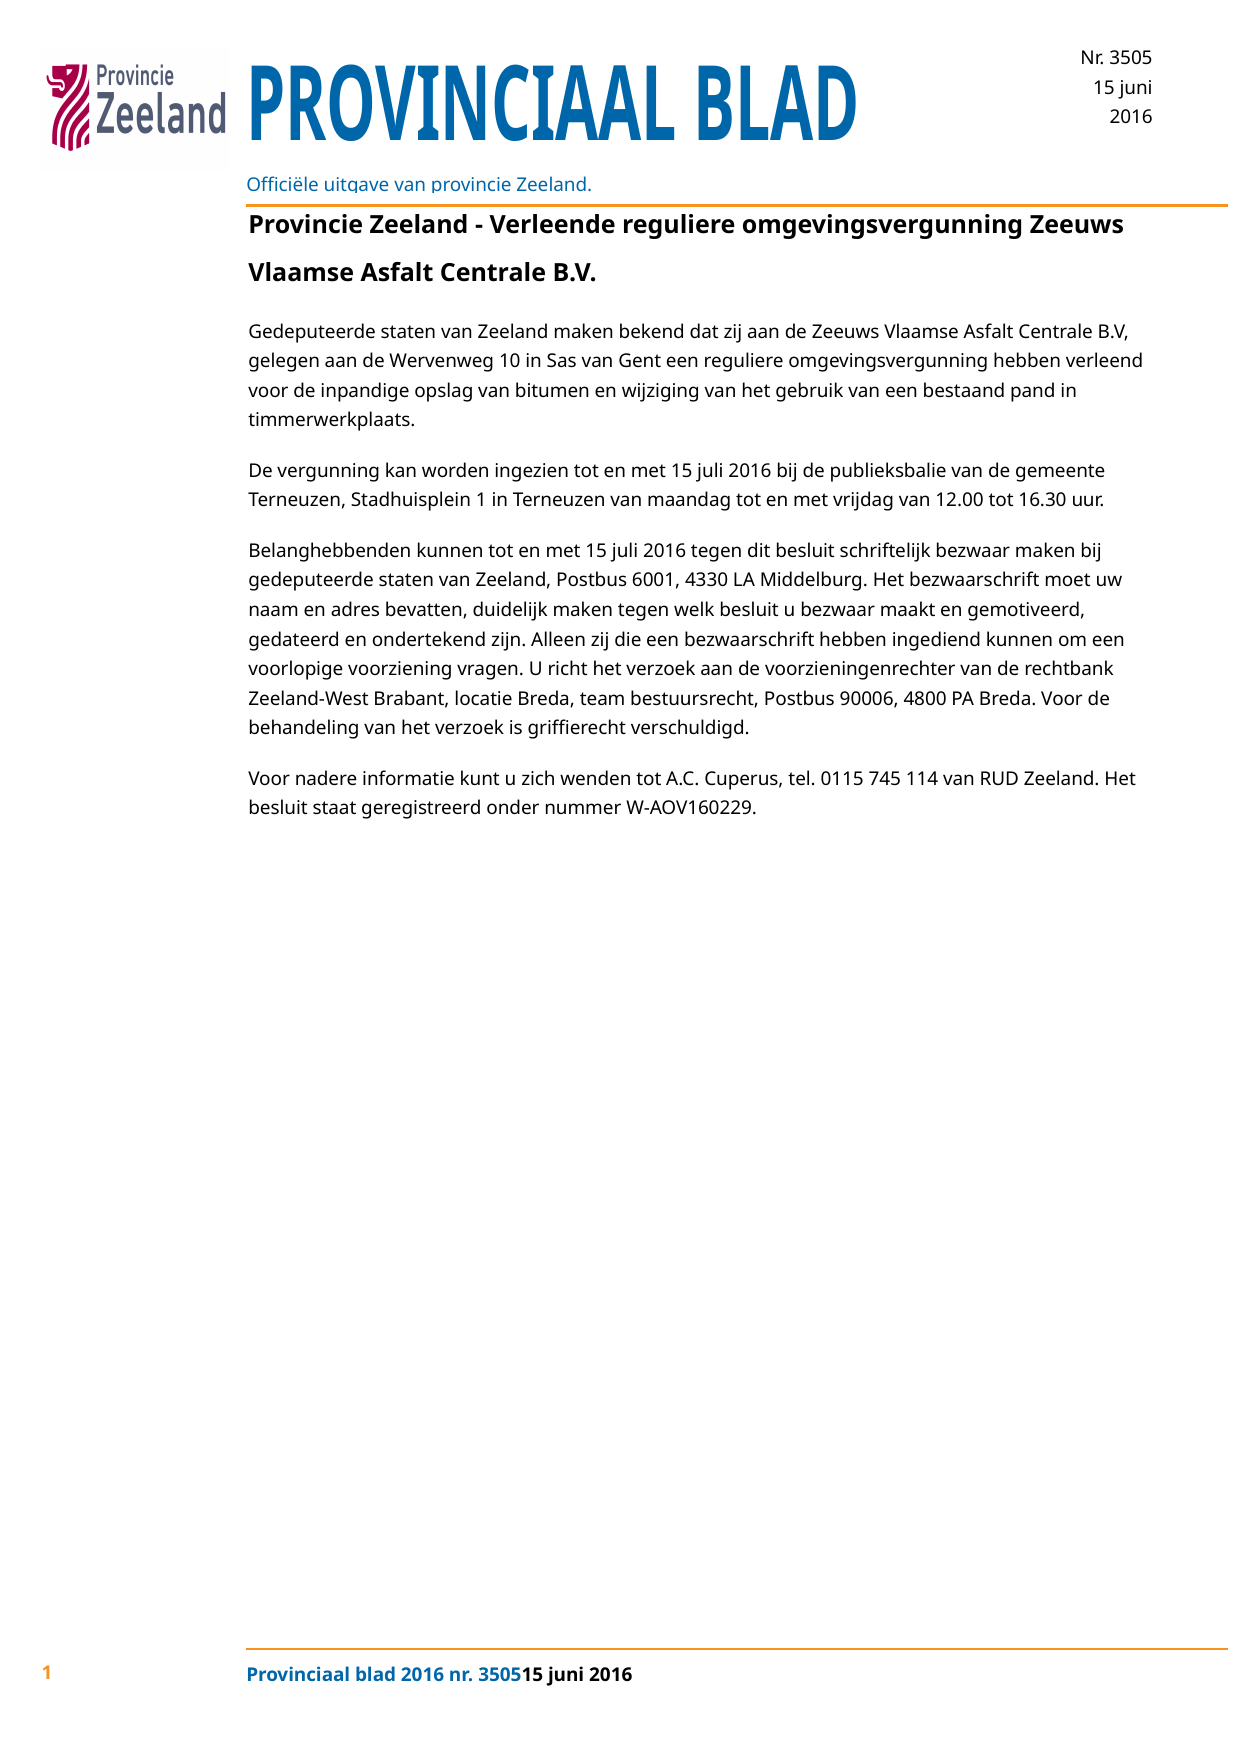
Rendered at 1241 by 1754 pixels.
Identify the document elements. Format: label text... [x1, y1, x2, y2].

text De vergunning kan worden ingezien tot en met 15 juli 2016 bij de publieksbalie van de gemeente Terneuzen, Stadhuisplein 1 in Terneuzen van maandag tot en met vrijdag van 12.00 tot 16.30 uur. [248, 457, 1152, 512]
text Voor nadere informatie kunt u zich wenden tot A.C. Cuperus, tel. 0115 745 114 van RUD Zeeland. Het besluit staat geregistreerd onder nummer W-AOV160229. [248, 765, 1152, 820]
text Provincie Zeeland - Verleende reguliere omgevingsvergunning Zeeuws Vlaamse Asfalt Centrale B.V. [248, 207, 1152, 288]
text Gedeputeerde staten van Zeeland maken bekend dat zij aan de Zeeuws Vlaamse Asfalt Centrale B.V, gelegen aan de Wervenweg 10 in Sas van Gent een reguliere omgevingsvergunning hebben verleend voor de inpandige opslag van bitumen en wijziging van het gebruik van een bestaand pand in timmerwerkplaats. [248, 318, 1152, 432]
text Belanghebbenden kunnen tot en met 15 juli 2016 tegen dit besluit schriftelijk bezwaar maken bij gedeputeerde staten van Zeeland, Postbus 6001, 4330 LA Middelburg. Het bezwaarschrift moet uw naam en adres bevatten, duidelijk maken tegen welk besluit u bezwaar maakt en gemotiveerd, gedateerd en ondertekend zijn. Alleen zij die een bezwaarschrift hebben ingediend kunnen om een voorlopige voorziening vragen. U richt het verzoek aan de voorzieningenrechter van de rechtbank Zeeland-West Brabant, locatie Breda, team bestuursrecht, Postbus 90006, 4800 PA Breda. Voor de behandeling van het verzoek is griffierecht verschuldigd. [248, 537, 1152, 740]
picture [41, 47, 231, 172]
